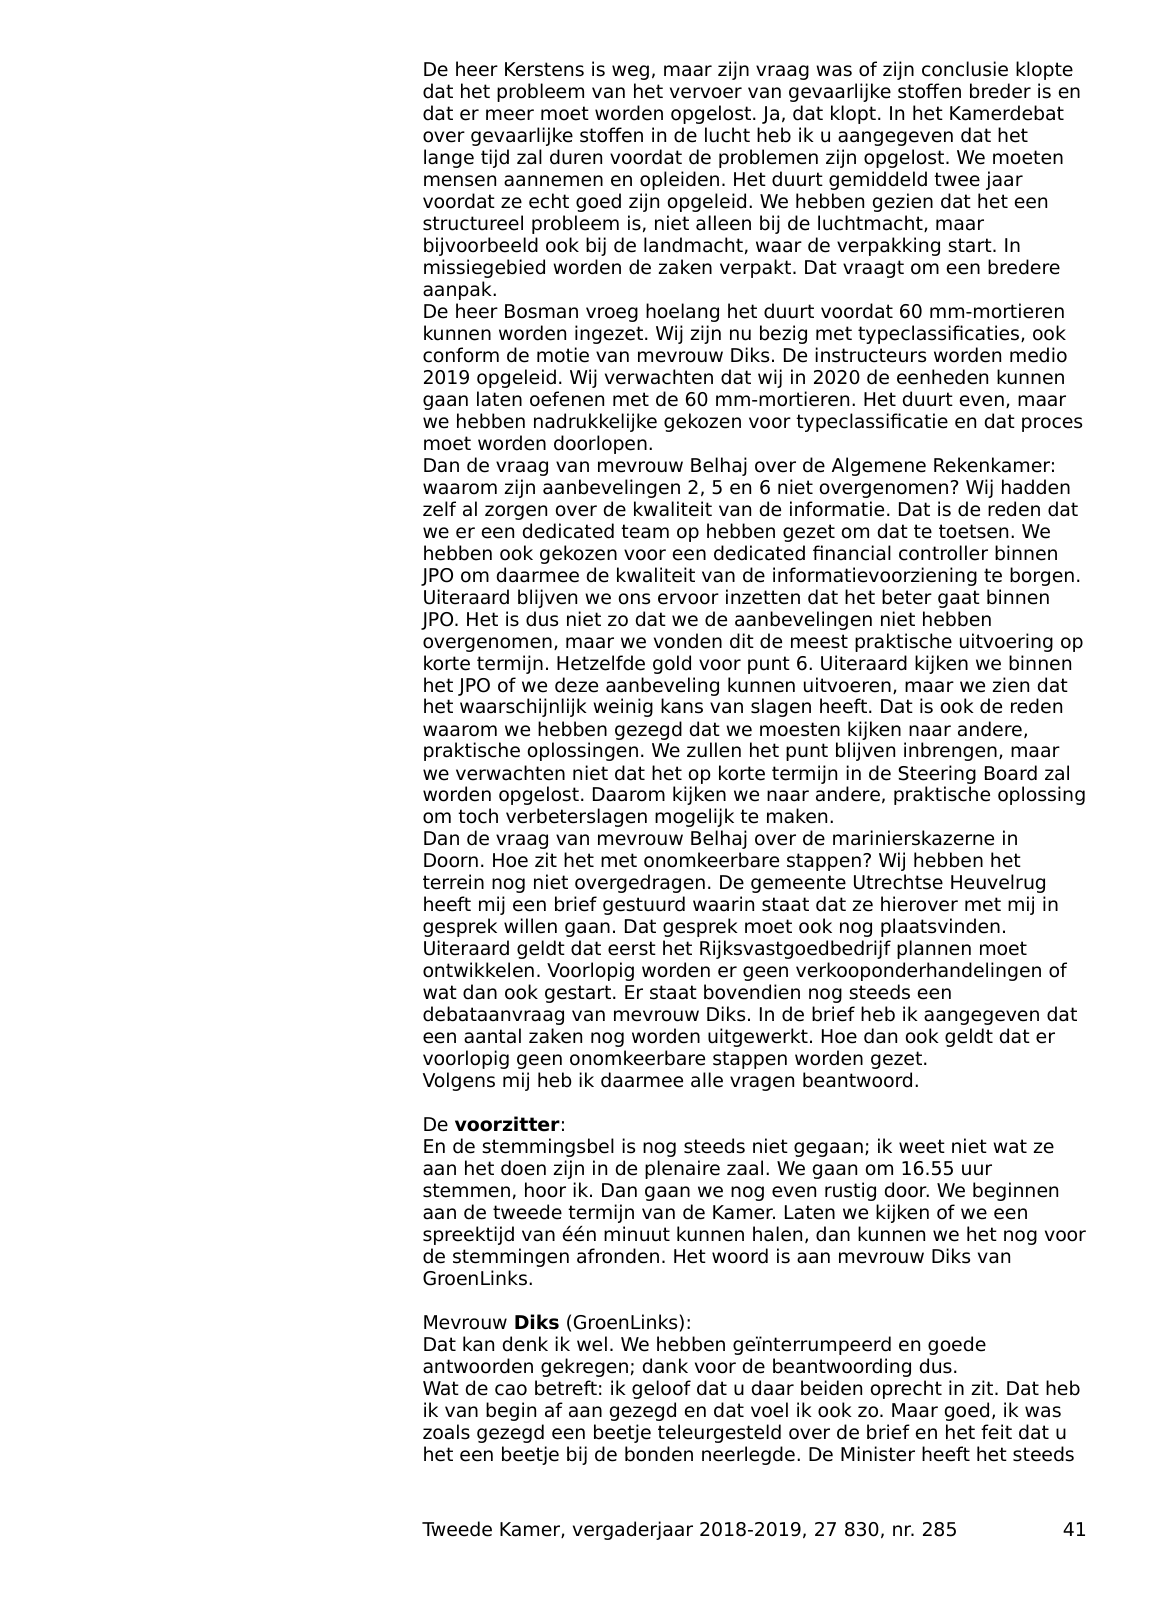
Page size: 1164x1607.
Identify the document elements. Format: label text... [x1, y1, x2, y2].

text Mevrouw Diks (GroenLinks): [422, 1312, 1087, 1334]
text De heer Bosman vroeg hoelang het duurt voordat 60 mm-mortieren kunnen worden ingezet. Wij zijn nu bezig met typeclassificaties, ook conform de motie van mevrouw Diks. De instructeurs worden medio 2019 opgeleid. Wij verwachten dat wij in 2020 de eenheden kunnen gaan laten oefenen met de 60 mm-mortieren. Het duurt even, maar we hebben nadrukkelijke gekozen voor typeclassificatie en dat proces moet worden doorlopen. [422, 301, 1087, 455]
text Volgens mij heb ik daarmee alle vragen beantwoord. [422, 1070, 1087, 1092]
text Dan de vraag van mevrouw Belhaj over de Algemene Rekenkamer: waarom zijn aanbevelingen 2, 5 en 6 niet overgenomen? Wij hadden zelf al zorgen over de kwaliteit van de informatie. Dat is de reden dat we er een dedicated team op hebben gezet om dat te toetsen. We hebben ook gekozen voor een dedicated financial controller binnen JPO om daarmee de kwaliteit van de informatievoorziening te borgen. Uiteraard blijven we ons ervoor inzetten dat het beter gaat binnen JPO. Het is dus niet zo dat we de aanbevelingen niet hebben overgenomen, maar we vonden dit de meest praktische uitvoering op korte termijn. Hetzelfde gold voor punt 6. Uiteraard kijken we binnen het JPO of we deze aanbeveling kunnen uitvoeren, maar we zien dat het waarschijnlijk weinig kans van slagen heeft. Dat is ook de reden waarom we hebben gezegd dat we moesten kijken naar andere, praktische oplossingen. We zullen het punt blijven inbrengen, maar we verwachten niet dat het op korte termijn in de Steering Board zal worden opgelost. Daarom kijken we naar andere, praktische oplossing om toch verbeterslagen mogelijk te maken. [422, 455, 1087, 828]
text En de stemmingsbel is nog steeds niet gegaan; ik weet niet wat ze aan het doen zijn in de plenaire zaal. We gaan om 16.55 uur stemmen, hoor ik. Dan gaan we nog even rustig door. We beginnen aan de tweede termijn van de Kamer. Laten we kijken of we een spreektijd van één minuut kunnen halen, dan kunnen we het nog voor de stemmingen afronden. Het woord is aan mevrouw Diks van GroenLinks. [422, 1136, 1087, 1290]
text De voorzitter: [422, 1114, 1087, 1136]
text Dan de vraag van mevrouw Belhaj over de marinierskazerne in Doorn. Hoe zit het met onomkeerbare stappen? Wij hebben het terrein nog niet overgedragen. De gemeente Utrechtse Heuvelrug heeft mij een brief gestuurd waarin staat dat ze hierover met mij in gesprek willen gaan. Dat gesprek moet ook nog plaatsvinden. Uiteraard geldt dat eerst het Rijksvastgoedbedrijf plannen moet ontwikkelen. Voorlopig worden er geen verkooponderhandelingen of wat dan ook gestart. Er staat bovendien nog steeds een debataanvraag van mevrouw Diks. In de brief heb ik aangegeven dat een aantal zaken nog worden uitgewerkt. Hoe dan ook geldt dat er voorlopig geen onomkeerbare stappen worden gezet. [422, 828, 1087, 1070]
text De heer Kerstens is weg, maar zijn vraag was of zijn conclusie klopte dat het probleem van het vervoer van gevaarlijke stoffen breder is en dat er meer moet worden opgelost. Ja, dat klopt. In het Kamerdebat over gevaarlijke stoffen in de lucht heb ik u aangegeven dat het lange tijd zal duren voordat de problemen zijn opgelost. We moeten mensen aannemen en opleiden. Het duurt gemiddeld twee jaar voordat ze echt goed zijn opgeleid. We hebben gezien dat het een structureel probleem is, niet alleen bij de luchtmacht, maar bijvoorbeeld ook bij de landmacht, waar de verpakking start. In missiegebied worden de zaken verpakt. Dat vraagt om een bredere aanpak. [422, 59, 1087, 301]
text Wat de cao betreft: ik geloof dat u daar beiden oprecht in zit. Dat heb ik van begin af aan gezegd en dat voel ik ook zo. Maar goed, ik was zoals gezegd een beetje teleurgesteld over de brief en het feit dat u het een beetje bij de bonden neerlegde. De Minister heeft het steeds [422, 1378, 1087, 1466]
text Dat kan denk ik wel. We hebben geïnterrumpeerd en goede antwoorden gekregen; dank voor de beantwoording dus. [422, 1334, 1087, 1378]
